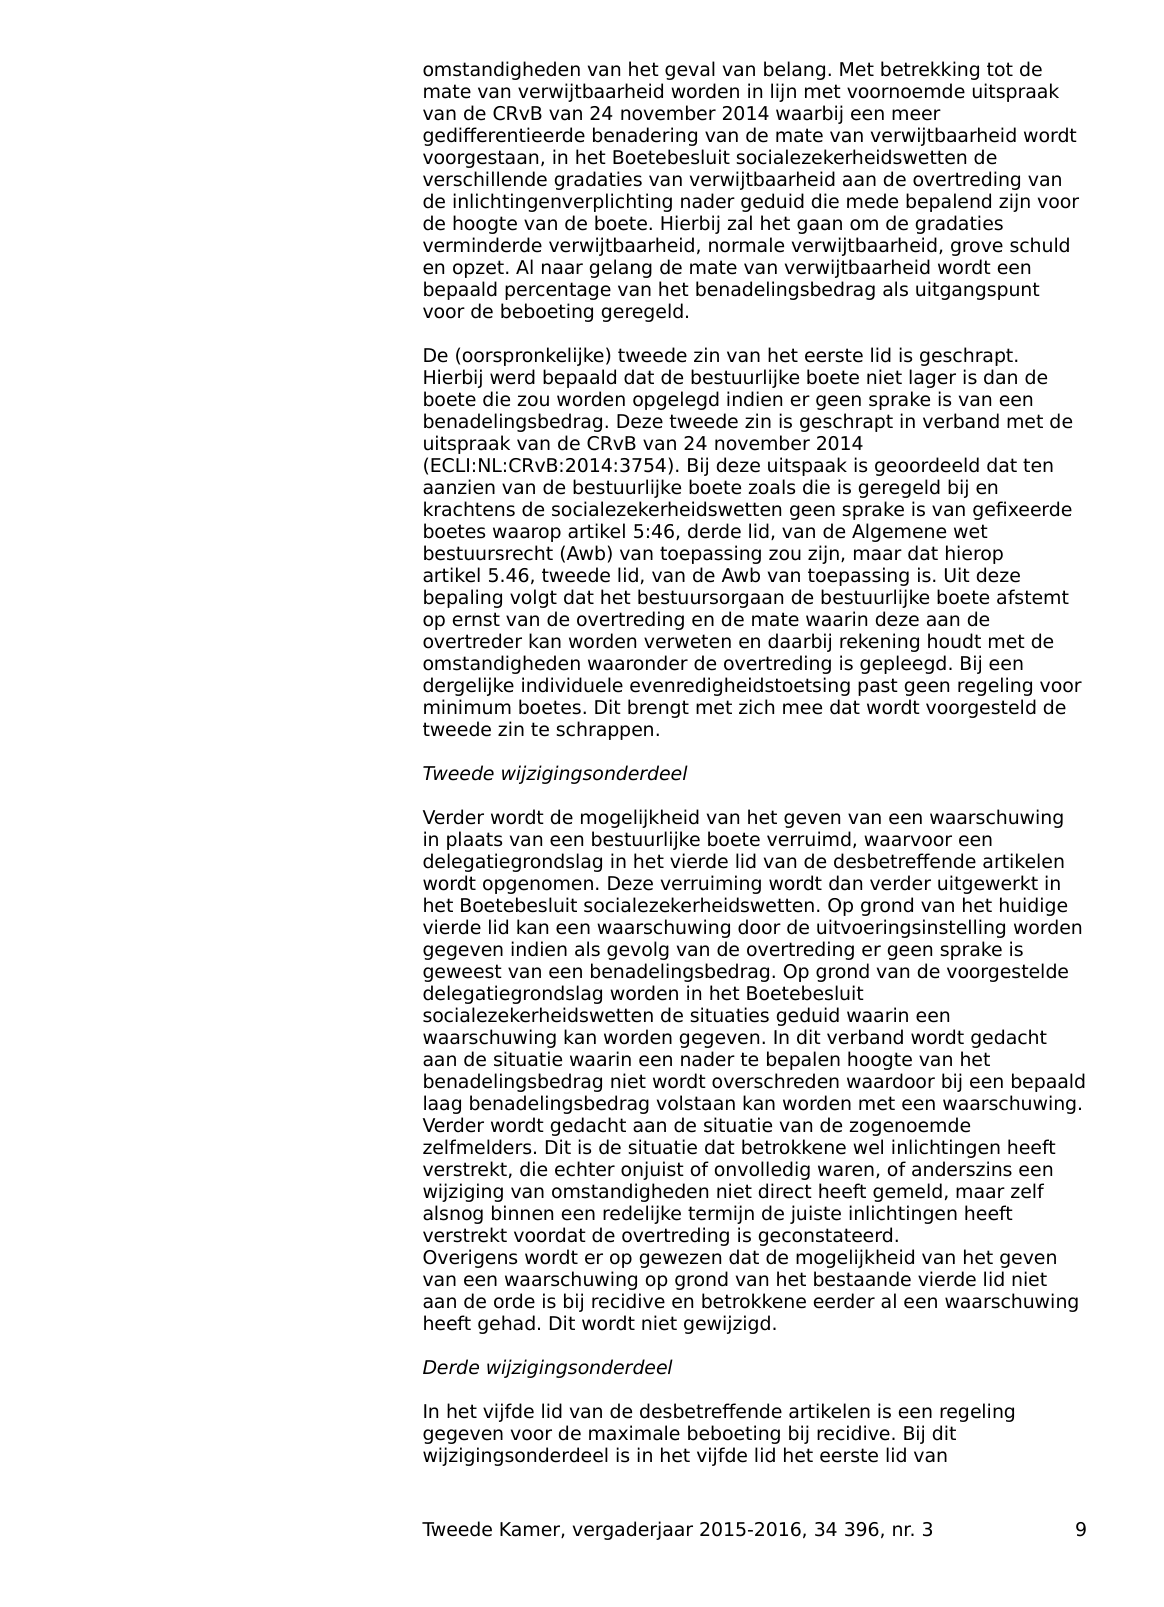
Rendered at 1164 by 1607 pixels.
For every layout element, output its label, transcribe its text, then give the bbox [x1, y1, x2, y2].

text De (oorspronkelijke) tweede zin van het eerste lid is geschrapt. Hierbij werd bepaald dat de bestuurlijke boete niet lager is dan de boete die zou worden opgelegd indien er geen sprake is van een benadelingsbedrag. Deze tweede zin is geschrapt in verband met de uitspraak van de CRvB van 24 november 2014 (ECLI:NL:CRvB:2014:3754). Bij deze uitspaak is geoordeeld dat ten aanzien van de bestuurlijke boete zoals die is geregeld bij en krachtens de socialezekerheidswetten geen sprake is van gefixeerde boetes waarop artikel 5:46, derde lid, van de Algemene wet bestuursrecht (Awb) van toepassing zou zijn, maar dat hierop artikel 5.46, tweede lid, van de Awb van toepassing is. Uit deze bepaling volgt dat het bestuursorgaan de bestuurlijke boete afstemt op ernst van de overtreding en de mate waarin deze aan de overtreder kan worden verweten en daarbij rekening houdt met de omstandigheden waaronder de overtreding is gepleegd. Bij een dergelijke individuele evenredigheidstoetsing past geen regeling voor minimum boetes. Dit brengt met zich mee dat wordt voorgesteld de tweede zin te schrappen. [422, 345, 1087, 741]
subtitle Derde wijzigingsonderdeel [422, 1357, 1087, 1379]
text Verder wordt de mogelijkheid van het geven van een waarschuwing in plaats van een bestuurlijke boete verruimd, waarvoor een delegatiegrondslag in het vierde lid van de desbetreffende artikelen wordt opgenomen. Deze verruiming wordt dan verder uitgewerkt in het Boetebesluit socialezekerheidswetten. Op grond van het huidige vierde lid kan een waarschuwing door de uitvoeringsinstelling worden gegeven indien als gevolg van de overtreding er geen sprake is geweest van een benadelingsbedrag. Op grond van de voorgestelde delegatiegrondslag worden in het Boetebesluit socialezekerheidswetten de situaties geduid waarin een waarschuwing kan worden gegeven. In dit verband wordt gedacht aan de situatie waarin een nader te bepalen hoogte van het benadelingsbedrag niet wordt overschreden waardoor bij een bepaald laag benadelingsbedrag volstaan kan worden met een waarschuwing. Verder wordt gedacht aan de situatie van de zogenoemde zelfmelders. Dit is de situatie dat betrokkene wel inlichtingen heeft verstrekt, die echter onjuist of onvolledig waren, of anderszins een wijziging van omstandigheden niet direct heeft gemeld, maar zelf alsnog binnen een redelijke termijn de juiste inlichtingen heeft verstrekt voordat de overtreding is geconstateerd. [422, 807, 1087, 1247]
text In het vijfde lid van de desbetreffende artikelen is een regeling gegeven voor de maximale beboeting bij recidive. Bij dit wijzigingsonderdeel is in het vijfde lid het eerste lid van [422, 1401, 1087, 1467]
text omstandigheden van het geval van belang. Met betrekking tot de mate van verwijtbaarheid worden in lijn met voornoemde uitspraak van de CRvB van 24 november 2014 waarbij een meer gedifferentieerde benadering van de mate van verwijtbaarheid wordt voorgestaan, in het Boetebesluit socialezekerheidswetten de verschillende gradaties van verwijtbaarheid aan de overtreding van de inlichtingenverplichting nader geduid die mede bepalend zijn voor de hoogte van de boete. Hierbij zal het gaan om de gradaties verminderde verwijtbaarheid, normale verwijtbaarheid, grove schuld en opzet. Al naar gelang de mate van verwijtbaarheid wordt een bepaald percentage van het benadelingsbedrag als uitgangspunt voor de beboeting geregeld. [422, 59, 1087, 323]
text Overigens wordt er op gewezen dat de mogelijkheid van het geven van een waarschuwing op grond van het bestaande vierde lid niet aan de orde is bij recidive en betrokkene eerder al een waarschuwing heeft gehad. Dit wordt niet gewijzigd. [422, 1247, 1087, 1334]
subtitle Tweede wijzigingsonderdeel [422, 763, 1087, 785]
